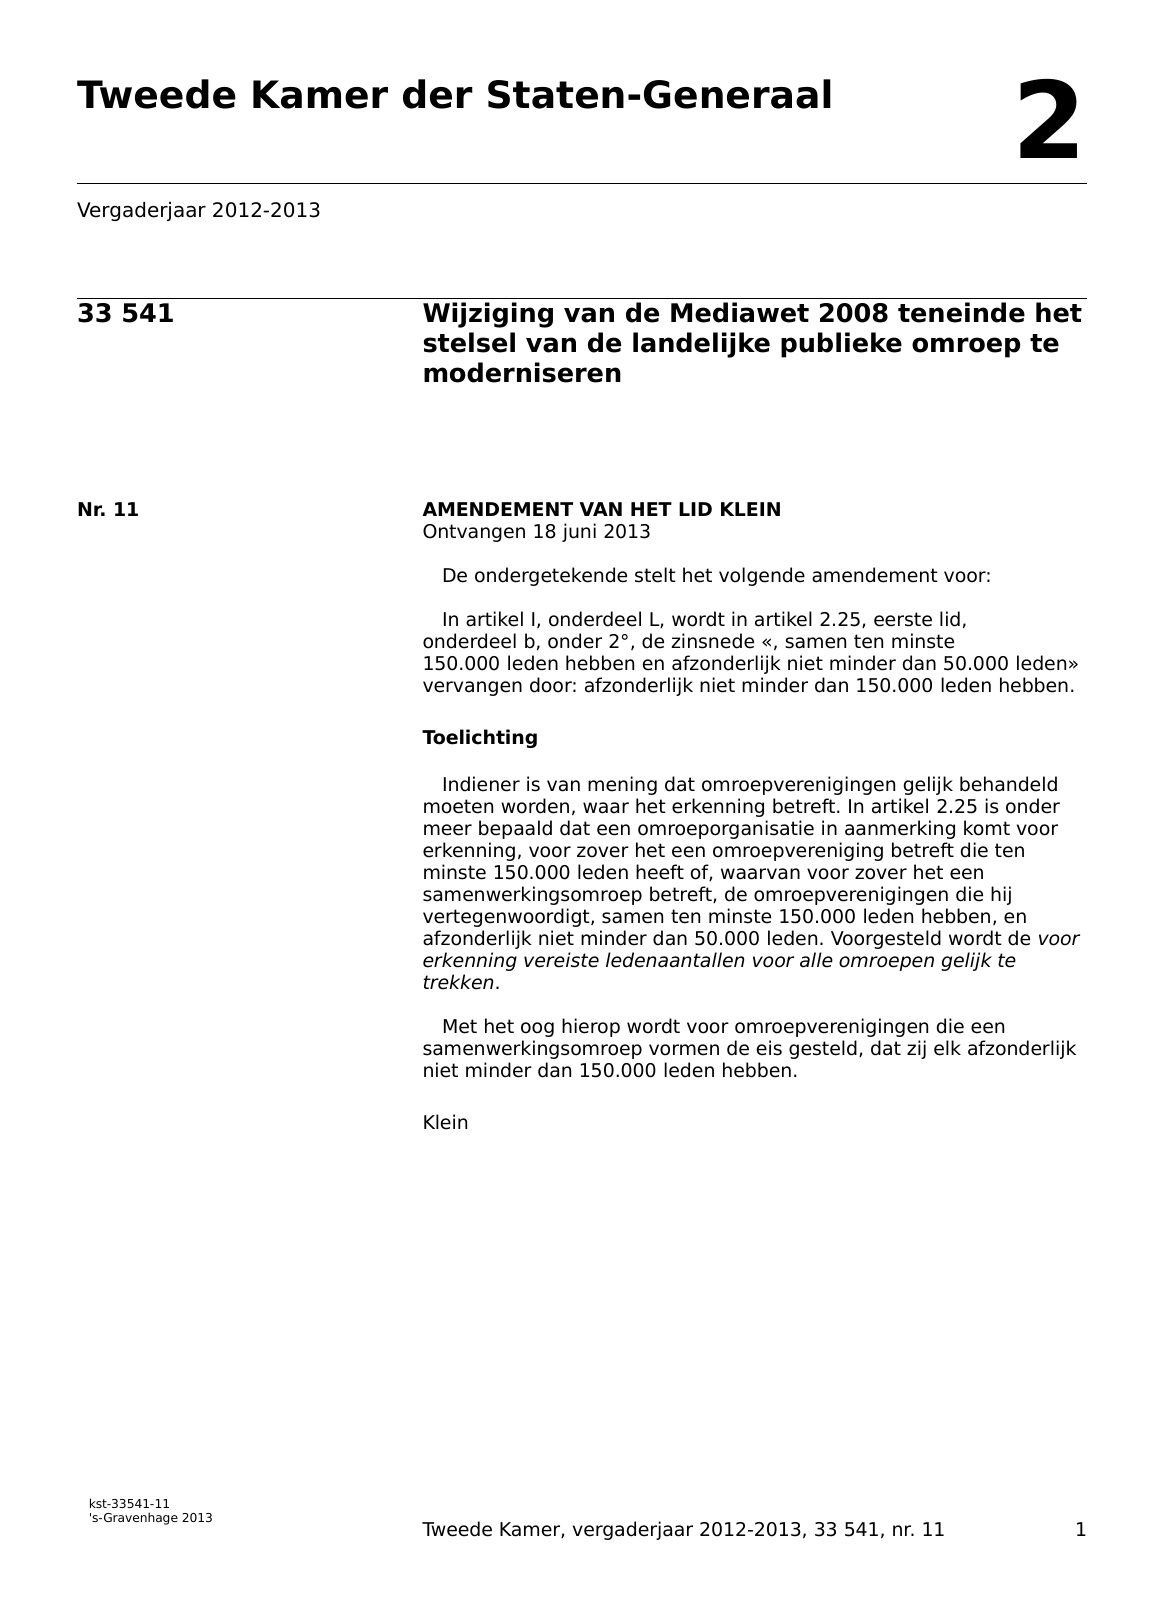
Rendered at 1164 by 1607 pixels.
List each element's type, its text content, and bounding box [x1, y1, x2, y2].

text Met het oog hierop wordt voor omroepverenigingen die een samenwerkingsomroep vormen de eis gesteld, dat zij elk afzonderlijk niet minder dan 150.000 leden hebben. [422, 1016, 1087, 1082]
text Indiener is van mening dat omroepverenigingen gelijk behandeld moeten worden, waar het erkenning betreft. In artikel 2.25 is onder meer bepaald dat een omroeporganisatie in aanmerking komt voor erkenning, voor zover het een omroepvereniging betreft die ten minste 150.000 leden heeft of, waarvan voor zover het een samenwerkingsomroep betreft, de omroepverenigingen die hij vertegenwoordigt, samen ten minste 150.000 leden hebben, en afzonderlijk niet minder dan 50.000 leden. Voorgesteld wordt de voor erkenning vereiste ledenaantallen voor alle omroepen gelijk te trekken. [422, 774, 1087, 994]
text kst-33541-11 [88, 1497, 323, 1511]
table_header 2 [886, 59, 1087, 183]
table_cell Vergaderjaar 2012-2013 [77, 184, 1087, 298]
text Ontvangen 18 juni 2013 [422, 521, 1087, 543]
subtitle Nr. 11 AMENDEMENT VAN HET LID KLEIN [77, 499, 1087, 521]
table_header Tweede Kamer der Staten-Generaal [77, 59, 886, 183]
text De ondergetekende stelt het volgende amendement voor: [422, 565, 1087, 587]
text 's-Gravenhage 2013 [88, 1511, 323, 1525]
subtitle Toelichting [422, 727, 1087, 749]
text In artikel I, onderdeel L, wordt in artikel 2.25, eerste lid, onderdeel b, onder 2°, de zinsnede «, samen ten minste 150.000 leden hebben en afzonderlijk niet minder dan 50.000 leden» vervangen door: afzonderlijk niet minder dan 150.000 leden hebben. [422, 609, 1087, 697]
text Klein [422, 1112, 1087, 1134]
subtitle 33 541 Wijziging van de Mediawet 2008 teneinde het stelsel van de landelijke publieke omroep te moderniseren [77, 299, 1087, 388]
